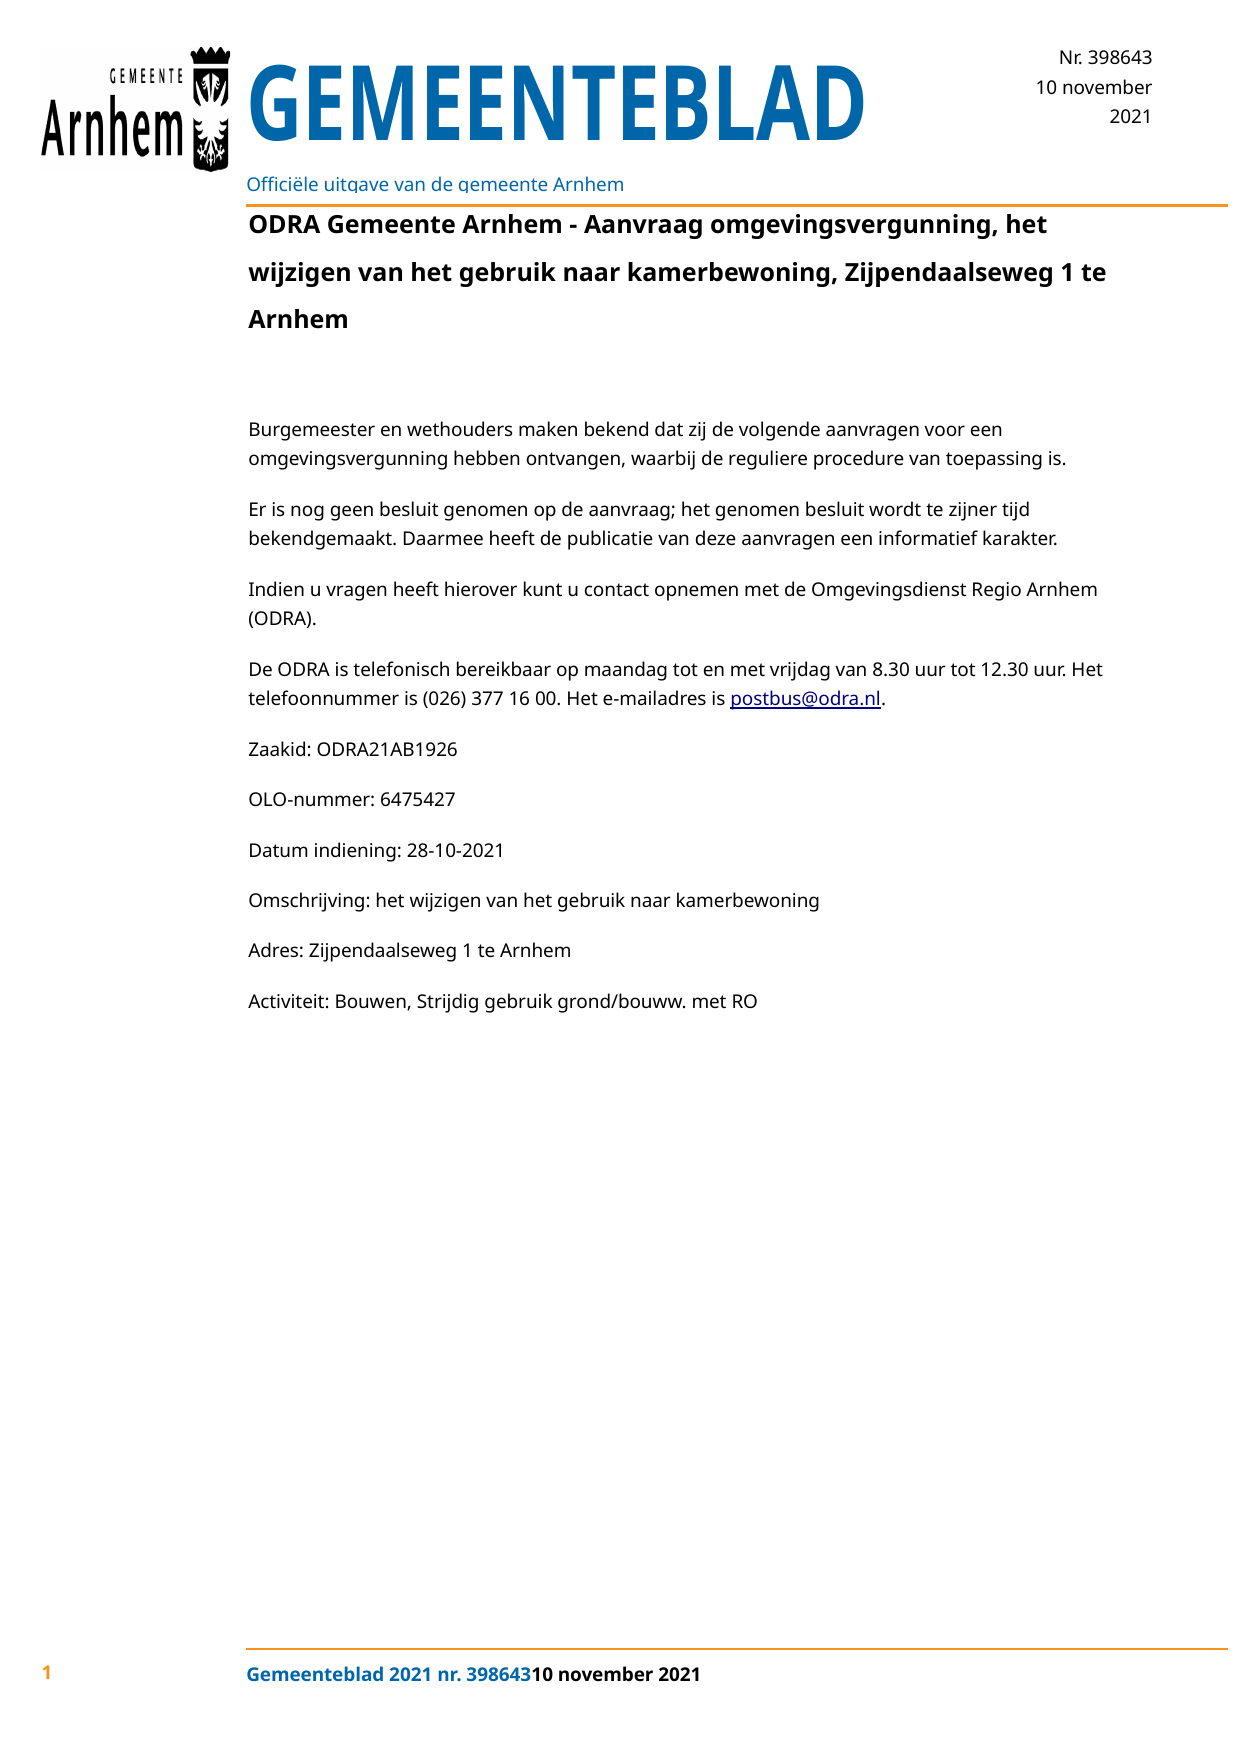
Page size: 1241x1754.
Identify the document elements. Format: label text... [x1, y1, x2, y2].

text ODRA Gemeente Arnhem - Aanvraag omgevingsvergunning, het wijzigen van het gebruik naar kamerbewoning, Zijpendaalseweg 1 te Arnhem [248, 207, 1152, 336]
text Activiteit: Bouwen, Strijdig gebruik grond/bouww. met RO [248, 988, 1152, 1014]
text Burgemeester en wethouders maken bekend dat zij de volgende aanvragen voor een omgevingsvergunning hebben ontvangen, waarbij de reguliere procedure van toepassing is. [248, 416, 1152, 471]
text Omschrijving: het wijzigen van het gebruik naar kamerbewoning [248, 887, 1152, 913]
text Er is nog geen besluit genomen op de aanvraag; het genomen besluit wordt te zijner tijd bekendgemaakt. Daarmee heeft de publicatie van deze aanvragen een informatief karakter. [248, 496, 1152, 551]
picture [41, 47, 231, 172]
text Indien u vragen heeft hierover kunt u contact opnemen met de Omgevingsdienst Regio Arnhem (ODRA). [248, 576, 1152, 631]
text OLO-nummer: 6475427 [248, 786, 1152, 812]
text De ODRA is telefonisch bereikbaar op maandag tot en met vrijdag van 8.30 uur tot 12.30 uur. Het telefoonnummer is (026) 377 16 00. Het e-mailadres is postbus@odra.nl. [248, 656, 1152, 711]
text Adres: Zijpendaalseweg 1 te Arnhem [248, 938, 1152, 963]
text Zaakid: ODRA21AB1926 [248, 736, 1152, 762]
text Datum indiening: 28-10-2021 [248, 837, 1152, 862]
